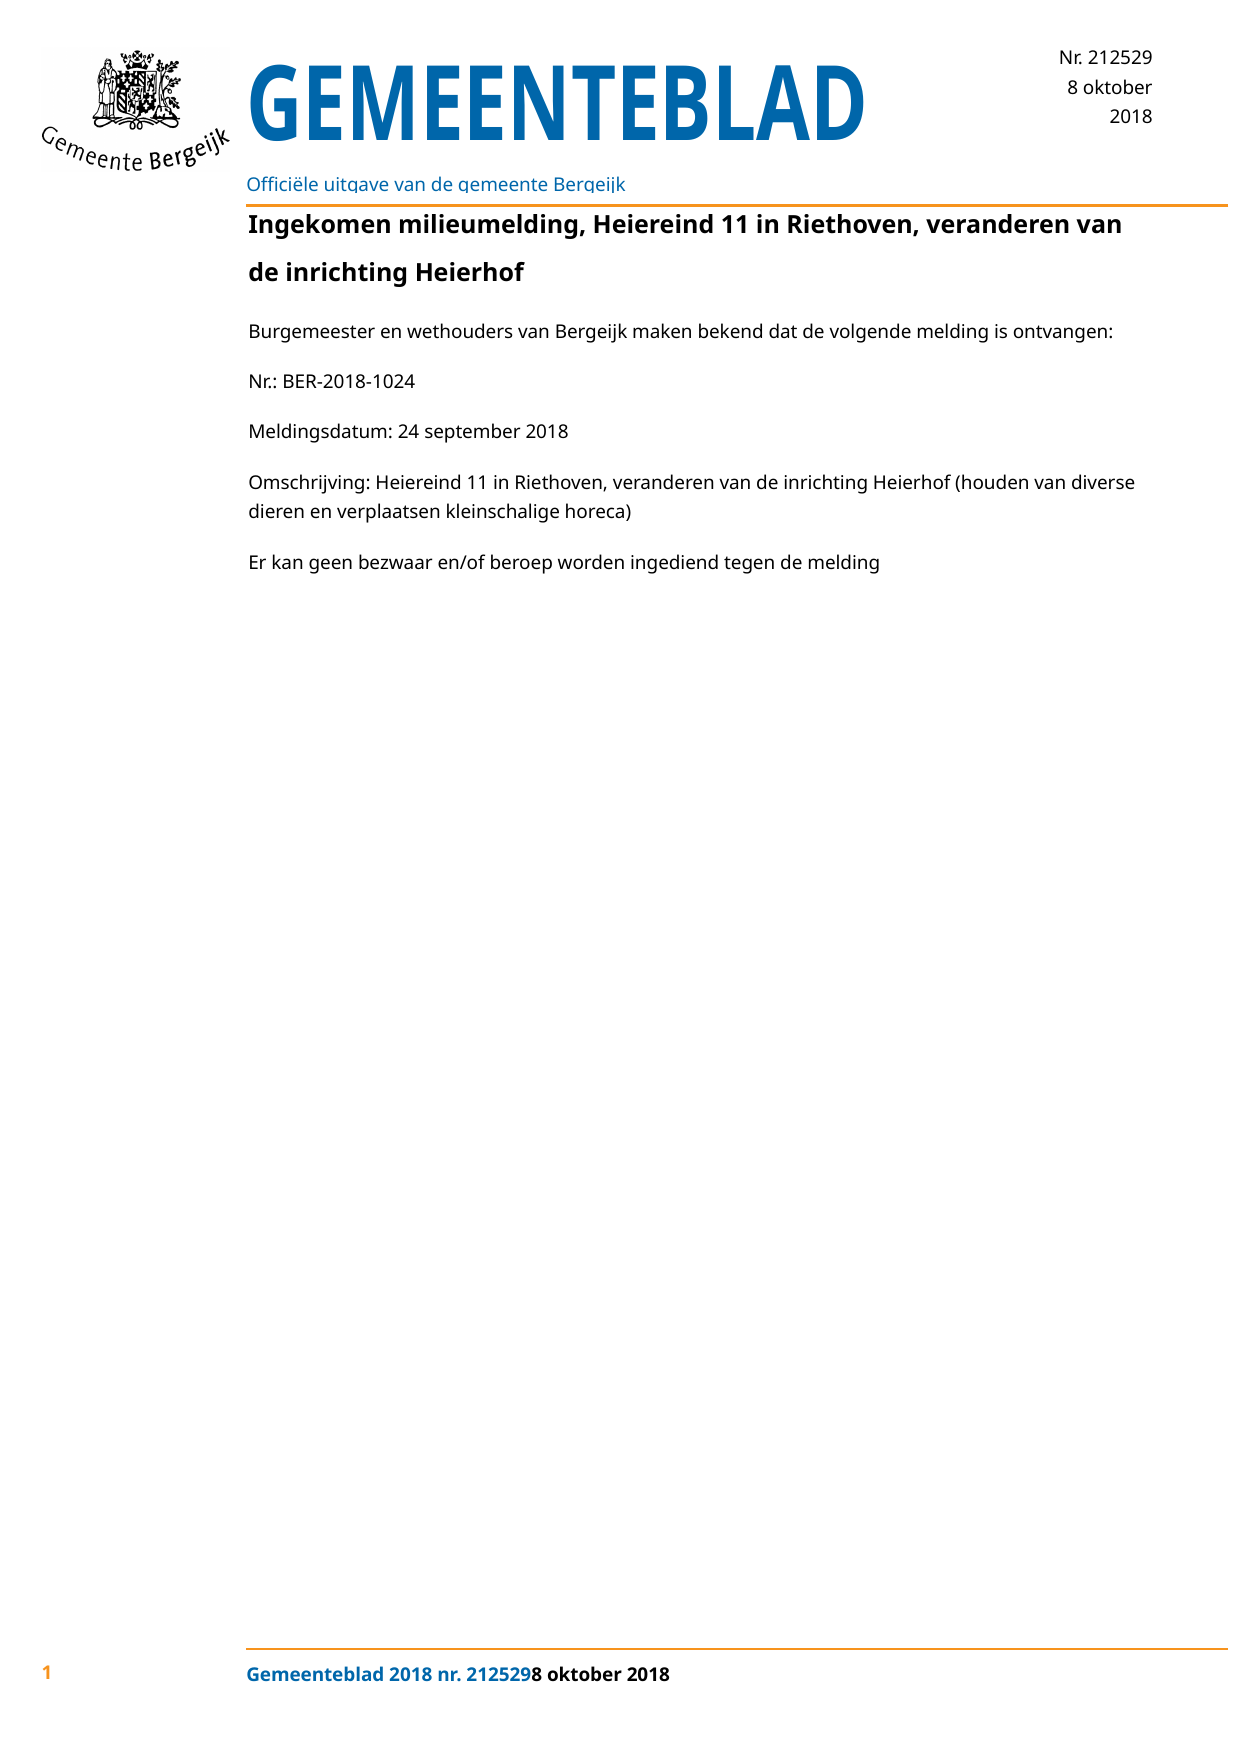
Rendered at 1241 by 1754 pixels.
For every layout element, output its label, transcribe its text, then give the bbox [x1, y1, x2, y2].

text Meldingsdatum: 24 september 2018 [248, 419, 1152, 444]
text Omschrijving: Heiereind 11 in Riethoven, veranderen van de inrichting Heierhof (houden van diverse dieren en verplaatsen kleinschalige horeca) [248, 469, 1152, 524]
picture [41, 47, 231, 172]
text Nr.: BER-2018-1024 [248, 368, 1152, 394]
text Burgemeester en wethouders van Bergeijk maken bekend dat de volgende melding is ontvangen: [248, 318, 1152, 344]
text Er kan geen bezwaar en/of beroep worden ingediend tegen de melding [248, 549, 1152, 575]
text Ingekomen milieumelding, Heiereind 11 in Riethoven, veranderen van de inrichting Heierhof [248, 207, 1152, 288]
